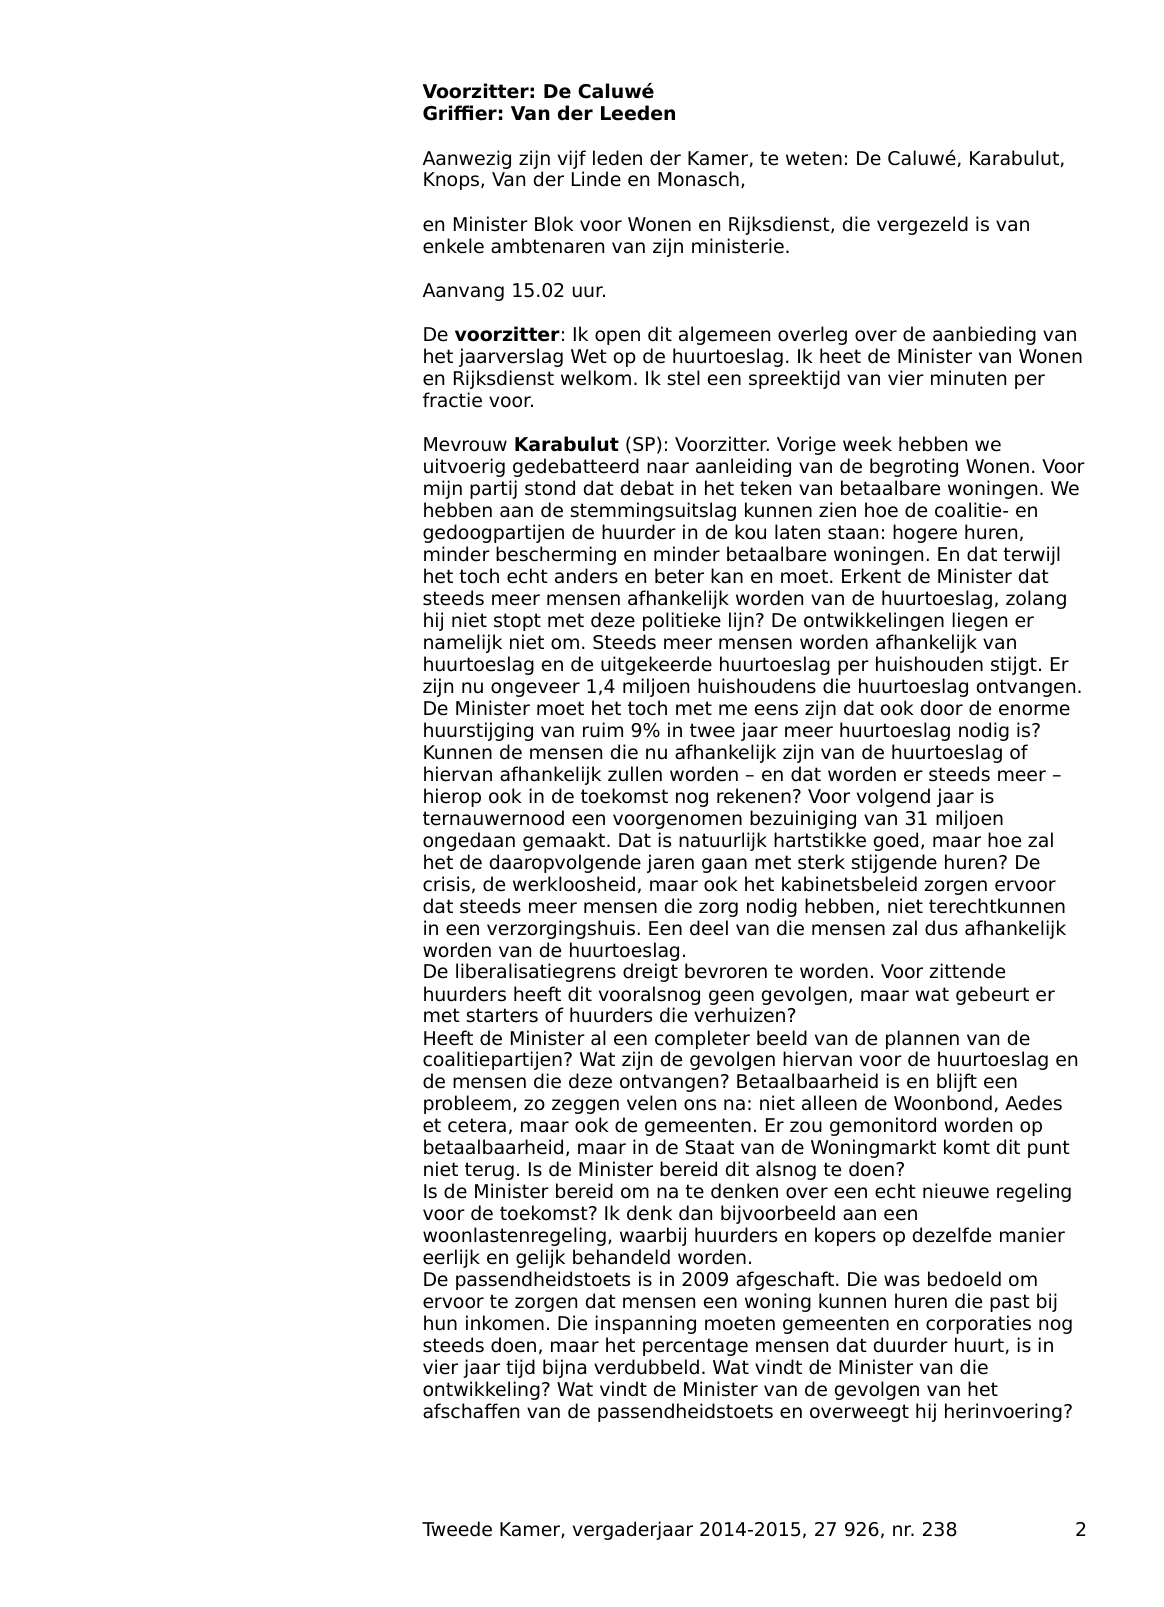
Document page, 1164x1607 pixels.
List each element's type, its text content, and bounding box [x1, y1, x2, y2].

text De voorzitter: Ik open dit algemeen overleg over de aanbieding van het jaarverslag Wet op de huurtoeslag. Ik heet de Minister van Wonen en Rijksdienst welkom. Ik stel een spreektijd van vier minuten per fractie voor. [422, 324, 1087, 412]
text Heeft de Minister al een completer beeld van de plannen van de coalitiepartijen? Wat zijn de gevolgen hiervan voor de huurtoeslag en de mensen die deze ontvangen? Betaalbaarheid is en blijft een probleem, zo zeggen velen ons na: niet alleen de Woonbond, Aedes et cetera, maar ook de gemeenten. Er zou gemonitord worden op betaalbaarheid, maar in de Staat van de Woningmarkt komt dit punt niet terug. Is de Minister bereid dit alsnog te doen? [422, 1027, 1087, 1181]
text Voorzitter: De Caluwé [422, 81, 1087, 103]
text Aanvang 15.02 uur. [422, 280, 1087, 302]
text Is de Minister bereid om na te denken over een echt nieuwe regeling voor de toekomst? Ik denk dan bijvoorbeeld aan een woonlastenregeling, waarbij huurders en kopers op dezelfde manier eerlijk en gelijk behandeld worden. [422, 1181, 1087, 1269]
text Griffier: Van der Leeden [422, 103, 1087, 125]
text Aanwezig zijn vijf leden der Kamer, te weten: De Caluwé, Karabulut, Knops, Van der Linde en Monasch, [422, 147, 1087, 191]
text De liberalisatiegrens dreigt bevroren te worden. Voor zittende huurders heeft dit vooralsnog geen gevolgen, maar wat gebeurt er met starters of huurders die verhuizen? [422, 961, 1087, 1027]
text en Minister Blok voor Wonen en Rijksdienst, die vergezeld is van enkele ambtenaren van zijn ministerie. [422, 213, 1087, 257]
text Mevrouw Karabulut (SP): Voorzitter. Vorige week hebben we uitvoerig gedebatteerd naar aanleiding van de begroting Wonen. Voor mijn partij stond dat debat in het teken van betaalbare woningen. We hebben aan de stemmingsuitslag kunnen zien hoe de coalitie- en gedoogpartijen de huurder in de kou laten staan: hogere huren, minder bescherming en minder betaalbare woningen. En dat terwijl het toch echt anders en beter kan en moet. Erkent de Minister dat steeds meer mensen afhankelijk worden van de huurtoeslag, zolang hij niet stopt met deze politieke lijn? De ontwikkelingen liegen er namelijk niet om. Steeds meer mensen worden afhankelijk van huurtoeslag en de uitgekeerde huurtoeslag per huishouden stijgt. Er zijn nu ongeveer 1,4 miljoen huishoudens die huurtoeslag ontvangen. De Minister moet het toch met me eens zijn dat ook door de enorme huurstijging van ruim 9% in twee jaar meer huurtoeslag nodig is? [422, 434, 1087, 742]
text Kunnen de mensen die nu afhankelijk zijn van de huurtoeslag of hiervan afhankelijk zullen worden – en dat worden er steeds meer – hierop ook in de toekomst nog rekenen? Voor volgend jaar is ternauwernood een voorgenomen bezuiniging van 31 miljoen ongedaan gemaakt. Dat is natuurlijk hartstikke goed, maar hoe zal het de daaropvolgende jaren gaan met sterk stijgende huren? De crisis, de werkloosheid, maar ook het kabinetsbeleid zorgen ervoor dat steeds meer mensen die zorg nodig hebben, niet terechtkunnen in een verzorgingshuis. Een deel van die mensen zal dus afhankelijk worden van de huurtoeslag. [422, 742, 1087, 961]
text De passendheidstoets is in 2009 afgeschaft. Die was bedoeld om ervoor te zorgen dat mensen een woning kunnen huren die past bij hun inkomen. Die inspanning moeten gemeenten en corporaties nog steeds doen, maar het percentage mensen dat duurder huurt, is in vier jaar tijd bijna verdubbeld. Wat vindt de Minister van die ontwikkeling? Wat vindt de Minister van de gevolgen van het afschaffen van de passendheidstoets en overweegt hij herinvoering? [422, 1269, 1087, 1423]
